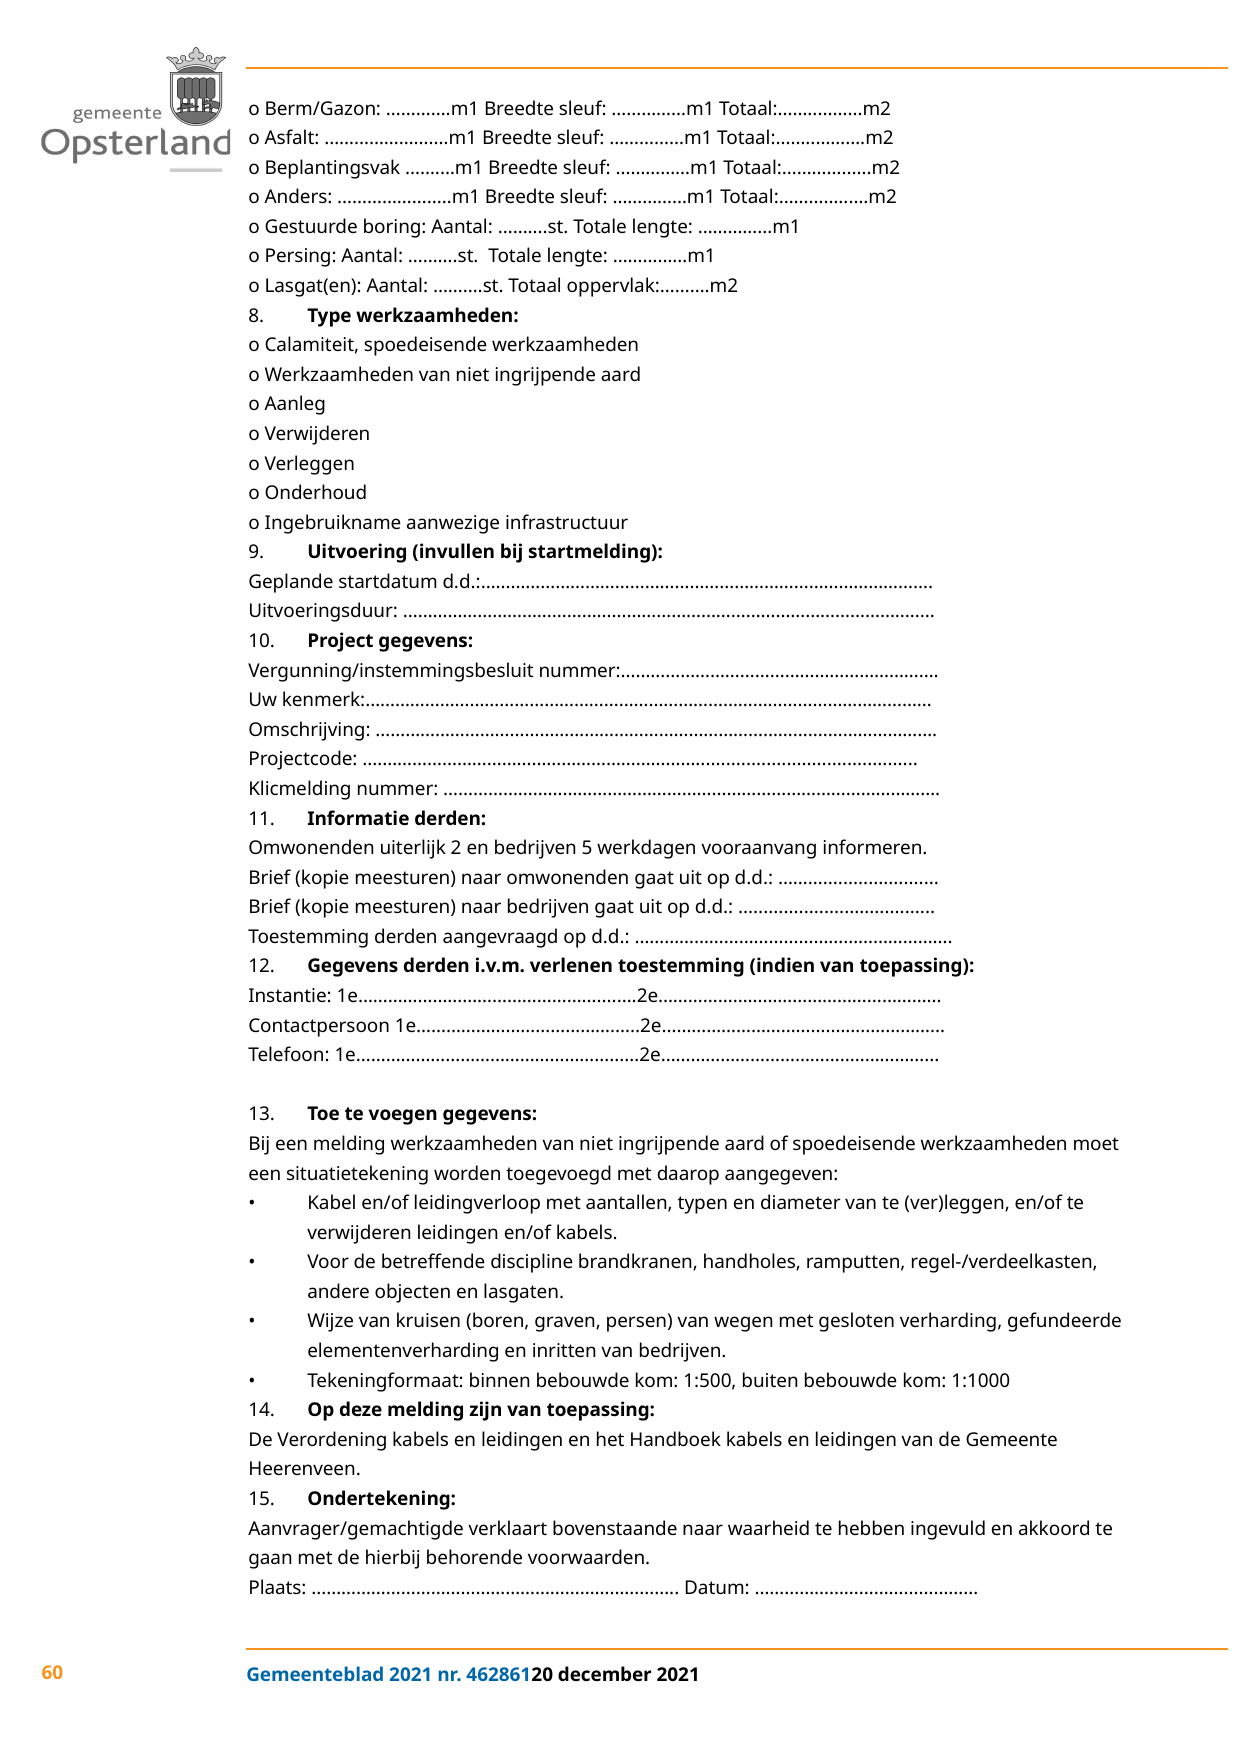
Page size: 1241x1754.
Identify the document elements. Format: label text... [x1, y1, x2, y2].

text o Asfalt: ………………….…m1 Breedte sleuf: ……………m1 Totaal:……..……….m2 [248, 124, 1152, 150]
list Kabel en/of leidingverloop met aantallen, typen en diameter van te (ver)leggen, en/of te verwijderen leidingen en/of kabels. [248, 1189, 1152, 1245]
text o Werkzaamheden van niet ingrijpende aard [248, 361, 1152, 387]
text o Beplantingsvak …….…m1 Breedte sleuf: ……………m1 Totaal:…………..….m2 [248, 154, 1152, 180]
list Informatie derden: [248, 805, 1152, 831]
text Vergunning/instemmingsbesluit nummer:………………………………………………………. [248, 657, 1152, 683]
picture [41, 47, 231, 172]
text o Ingebruikname aanwezige infrastructuur [248, 509, 1152, 535]
text Brief (kopie meesturen) naar omwonenden gaat uit op d.d.: ………....................... [248, 864, 1152, 890]
text Klicmelding nummer: ………………………………………………………………………………………. [248, 775, 1152, 801]
text Telefoon: 1e……………………………………………...…2e………………………………..……………... [248, 1041, 1152, 1067]
text Plaats: ……………………………………………………………….. Datum: ……………………………………… [248, 1574, 1152, 1600]
list Ondertekening: [248, 1485, 1152, 1511]
text o Verleggen [248, 450, 1152, 476]
list Op deze melding zijn van toepassing: [248, 1396, 1152, 1422]
text o Verwijderen [248, 420, 1152, 446]
text o Persing: Aantal: ……….st. Totale lengte: ……………m1 [248, 243, 1152, 268]
text o Aanleg [248, 391, 1152, 416]
text o Gestuurde boring: Aantal: ……….st. Totale lengte: ……………m1 [248, 213, 1152, 239]
list Uitvoering (invullen bij startmelding): [248, 538, 1152, 564]
text Aanvrager/gemachtigde verklaart bovenstaande naar waarheid te hebben ingevuld en akkoord te gaan met de hierbij behorende voorwaarden. [248, 1515, 1152, 1570]
text Toestemming derden aangevraagd op d.d.: ………………………………………………………. [248, 923, 1152, 949]
text Brief (kopie meesturen) naar bedrijven gaat uit op d.d.: ....................................... [248, 893, 1152, 919]
list Wijze van kruisen (boren, graven, persen) van wegen met gesloten verharding, gefundeerde elementenverharding en inritten van bedrijven. [248, 1308, 1152, 1363]
text Uw kenmerk:…………………………………………………………………………………………………… [248, 686, 1152, 712]
text o Onderhoud [248, 479, 1152, 505]
text Instantie: 1e…………………………………………....….2e……………………………………...………… [248, 982, 1152, 1008]
text o Anders: ………………..…m1 Breedte sleuf: ……………m1 Totaal:…………..….m2 [248, 183, 1152, 209]
text o Lasgat(en): Aantal: ……….st. Totaal oppervlak:……….m2 [248, 272, 1152, 298]
text o Berm/Gazon: ………….m1 Breedte sleuf: ……………m1 Totaal:…….....……m2 [248, 95, 1152, 121]
text Projectcode: .…………………………………………………………............................................ [248, 746, 1152, 771]
list Project gegevens: [248, 627, 1152, 653]
text Contactpersoon 1e………………………………….…..2e…………………………….……..…………… [248, 1012, 1152, 1038]
list Toe te voegen gegevens: [248, 1101, 1152, 1126]
list Tekeningformaat: binnen bebouwde kom: 1:500, buiten bebouwde kom: 1:1000 [248, 1367, 1152, 1393]
list Type werkzaamheden: [248, 302, 1152, 328]
text Omschrijving: …………………………………………………………………………….……………………. [248, 716, 1152, 742]
text Geplande startdatum d.d.:………………………………………………………………………………. [248, 568, 1152, 594]
list Gegevens derden i.v.m. verlenen toestemming (indien van toepassing): [248, 953, 1152, 978]
text De Verordening kabels en leidingen en het Handboek kabels en leidingen van de Gemeente Heerenveen. [248, 1426, 1152, 1481]
text o Calamiteit, spoedeisende werkzaamheden [248, 331, 1152, 357]
text Omwonenden uiterlijk 2 en bedrijven 5 werkdagen vooraanvang informeren. [248, 834, 1152, 860]
list Voor de betreffende discipline brandkranen, handholes, ramputten, regel-/verdeelkasten, andere objecten en lasgaten. [248, 1248, 1152, 1304]
text Uitvoeringsduur: ………………………………………………………………………………………..…... [248, 598, 1152, 623]
text Bij een melding werkzaamheden van niet ingrijpende aard of spoedeisende werkzaamheden moet een situatietekening worden toegevoegd met daarop aangegeven: [248, 1130, 1152, 1186]
